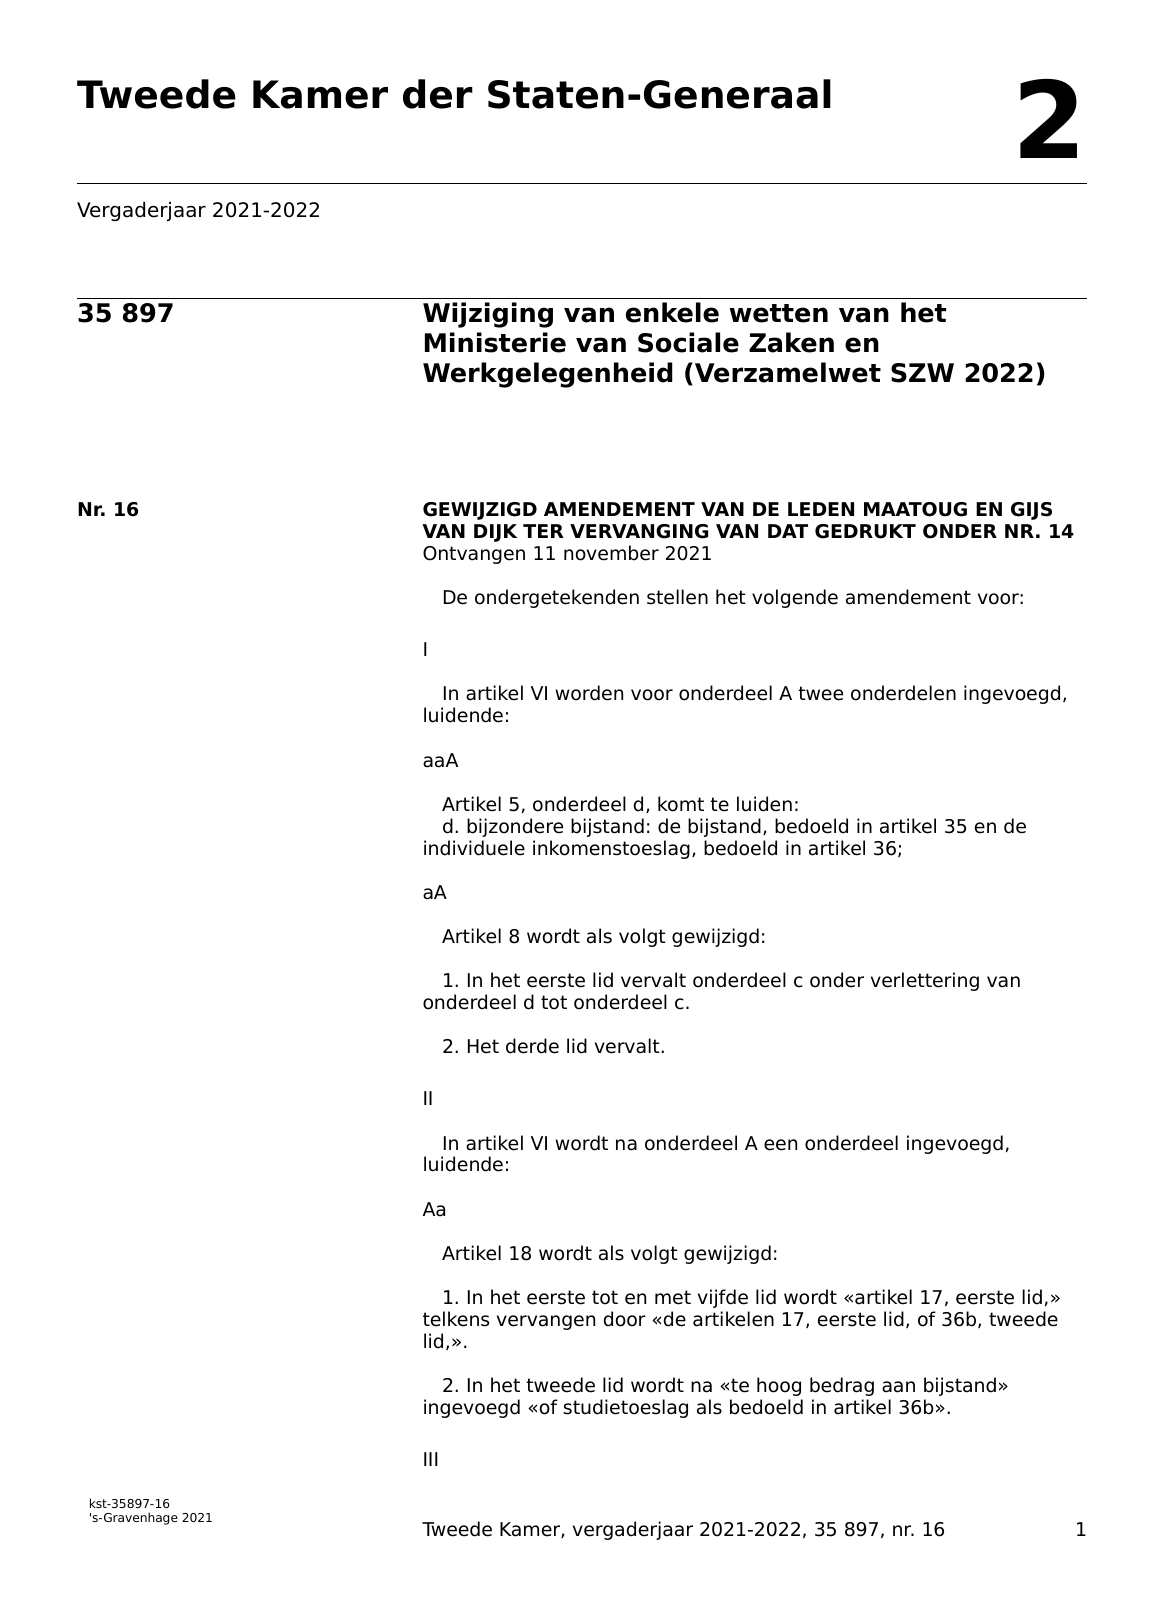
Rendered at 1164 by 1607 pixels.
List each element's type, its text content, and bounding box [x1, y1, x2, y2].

text Aa [422, 1198, 1087, 1221]
text In artikel VI worden voor onderdeel A twee onderdelen ingevoegd, luidende: [422, 683, 1087, 727]
text d. bijzondere bijstand: de bijstand, bedoeld in artikel 35 en de individuele inkomenstoeslag, bedoeld in artikel 36; [422, 816, 1087, 859]
text 2. Het derde lid vervalt. [422, 1036, 1087, 1058]
text 1. In het eerste lid vervalt onderdeel c onder verlettering van onderdeel d tot onderdeel c. [422, 970, 1087, 1014]
text Artikel 18 wordt als volgt gewijzigd: [422, 1243, 1087, 1265]
text kst-35897-16 [88, 1497, 323, 1511]
table_cell Vergaderjaar 2021-2022 [77, 184, 1087, 298]
text 1. In het eerste tot en met vijfde lid wordt «artikel 17, eerste lid,» telkens vervangen door «de artikelen 17, eerste lid, of 36b, tweede lid,». [422, 1287, 1087, 1353]
subtitle III [422, 1449, 1087, 1471]
text 's-Gravenhage 2021 [88, 1511, 323, 1525]
subtitle II [422, 1088, 1087, 1110]
text Artikel 8 wordt als volgt gewijzigd: [422, 926, 1087, 948]
text Artikel 5, onderdeel d, komt te luiden: [422, 794, 1087, 816]
subtitle 35 897 Wijziging van enkele wetten van het Ministerie van Sociale Zaken en Werkgelegenheid (Verzamelwet SZW 2022) [77, 299, 1087, 388]
table_header Tweede Kamer der Staten-Generaal [77, 59, 886, 183]
text Ontvangen 11 november 2021 [422, 543, 1087, 565]
subtitle Nr. 16 GEWIJZIGD AMENDEMENT VAN DE LEDEN MAATOUG EN GIJS VAN DIJK TER VERVANGING VAN DAT GEDRUKT ONDER NR. 14 [77, 499, 1087, 543]
text aA [422, 882, 1087, 904]
text In artikel VI wordt na onderdeel A een onderdeel ingevoegd, luidende: [422, 1132, 1087, 1176]
text De ondergetekenden stellen het volgende amendement voor: [422, 587, 1087, 609]
text aaA [422, 749, 1087, 771]
table_header 2 [886, 59, 1087, 183]
text 2. In het tweede lid wordt na «te hoog bedrag aan bijstand» ingevoegd «of studietoeslag als bedoeld in artikel 36b». [422, 1375, 1087, 1419]
subtitle I [422, 639, 1087, 661]
